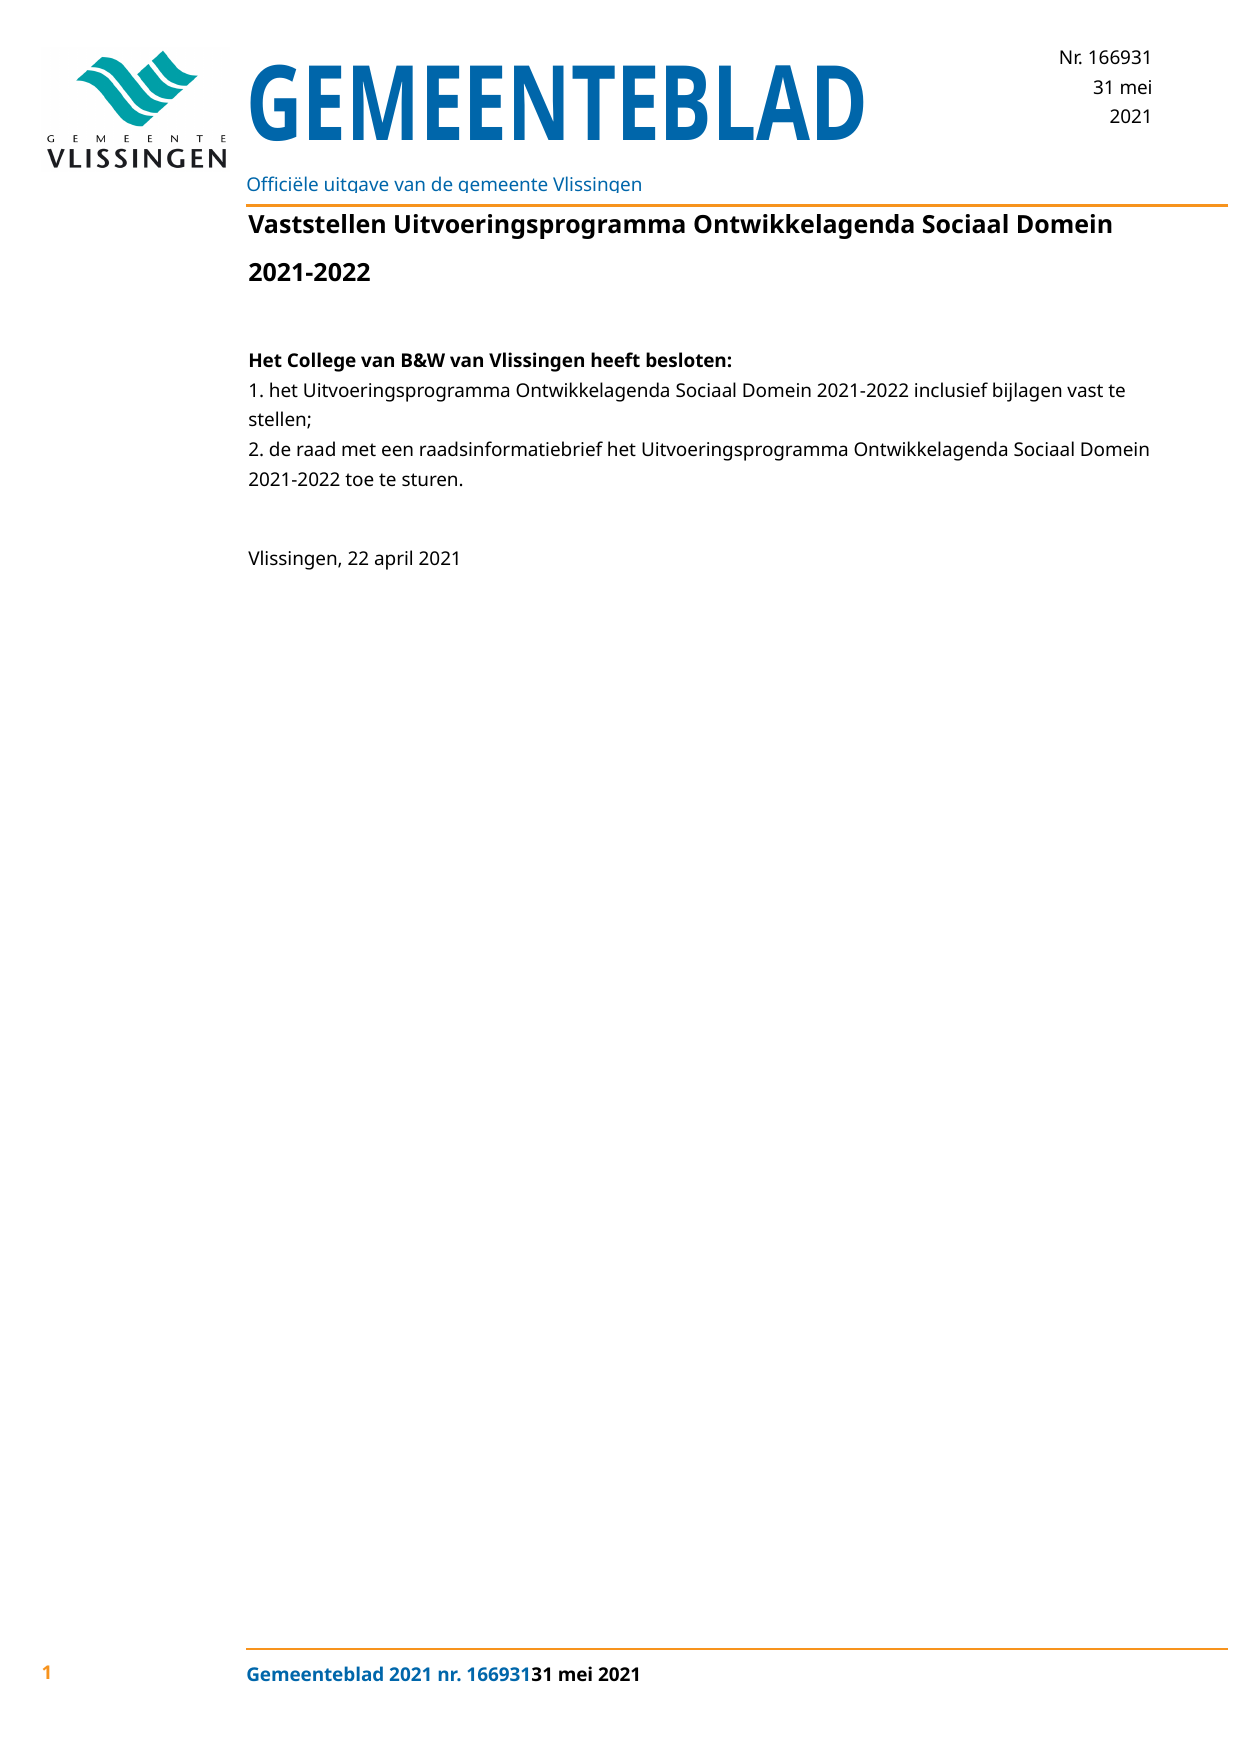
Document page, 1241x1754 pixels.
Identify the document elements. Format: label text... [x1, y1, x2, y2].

text Vlissingen, 22 april 2021 [248, 545, 1152, 570]
text Het College van B&W van Vlissingen heeft besloten: [248, 347, 1152, 373]
picture [41, 47, 231, 172]
text 1. het Uitvoeringsprogramma Ontwikkelagenda Sociaal Domein 2021-2022 inclusief bijlagen vast te stellen; [248, 377, 1152, 432]
text 2. de raad met een raadsinformatiebrief het Uitvoeringsprogramma Ontwikkelagenda Sociaal Domein 2021-2022 toe te sturen. [248, 436, 1152, 492]
text Vaststellen Uitvoeringsprogramma Ontwikkelagenda Sociaal Domein 2021-2022 [248, 207, 1152, 288]
